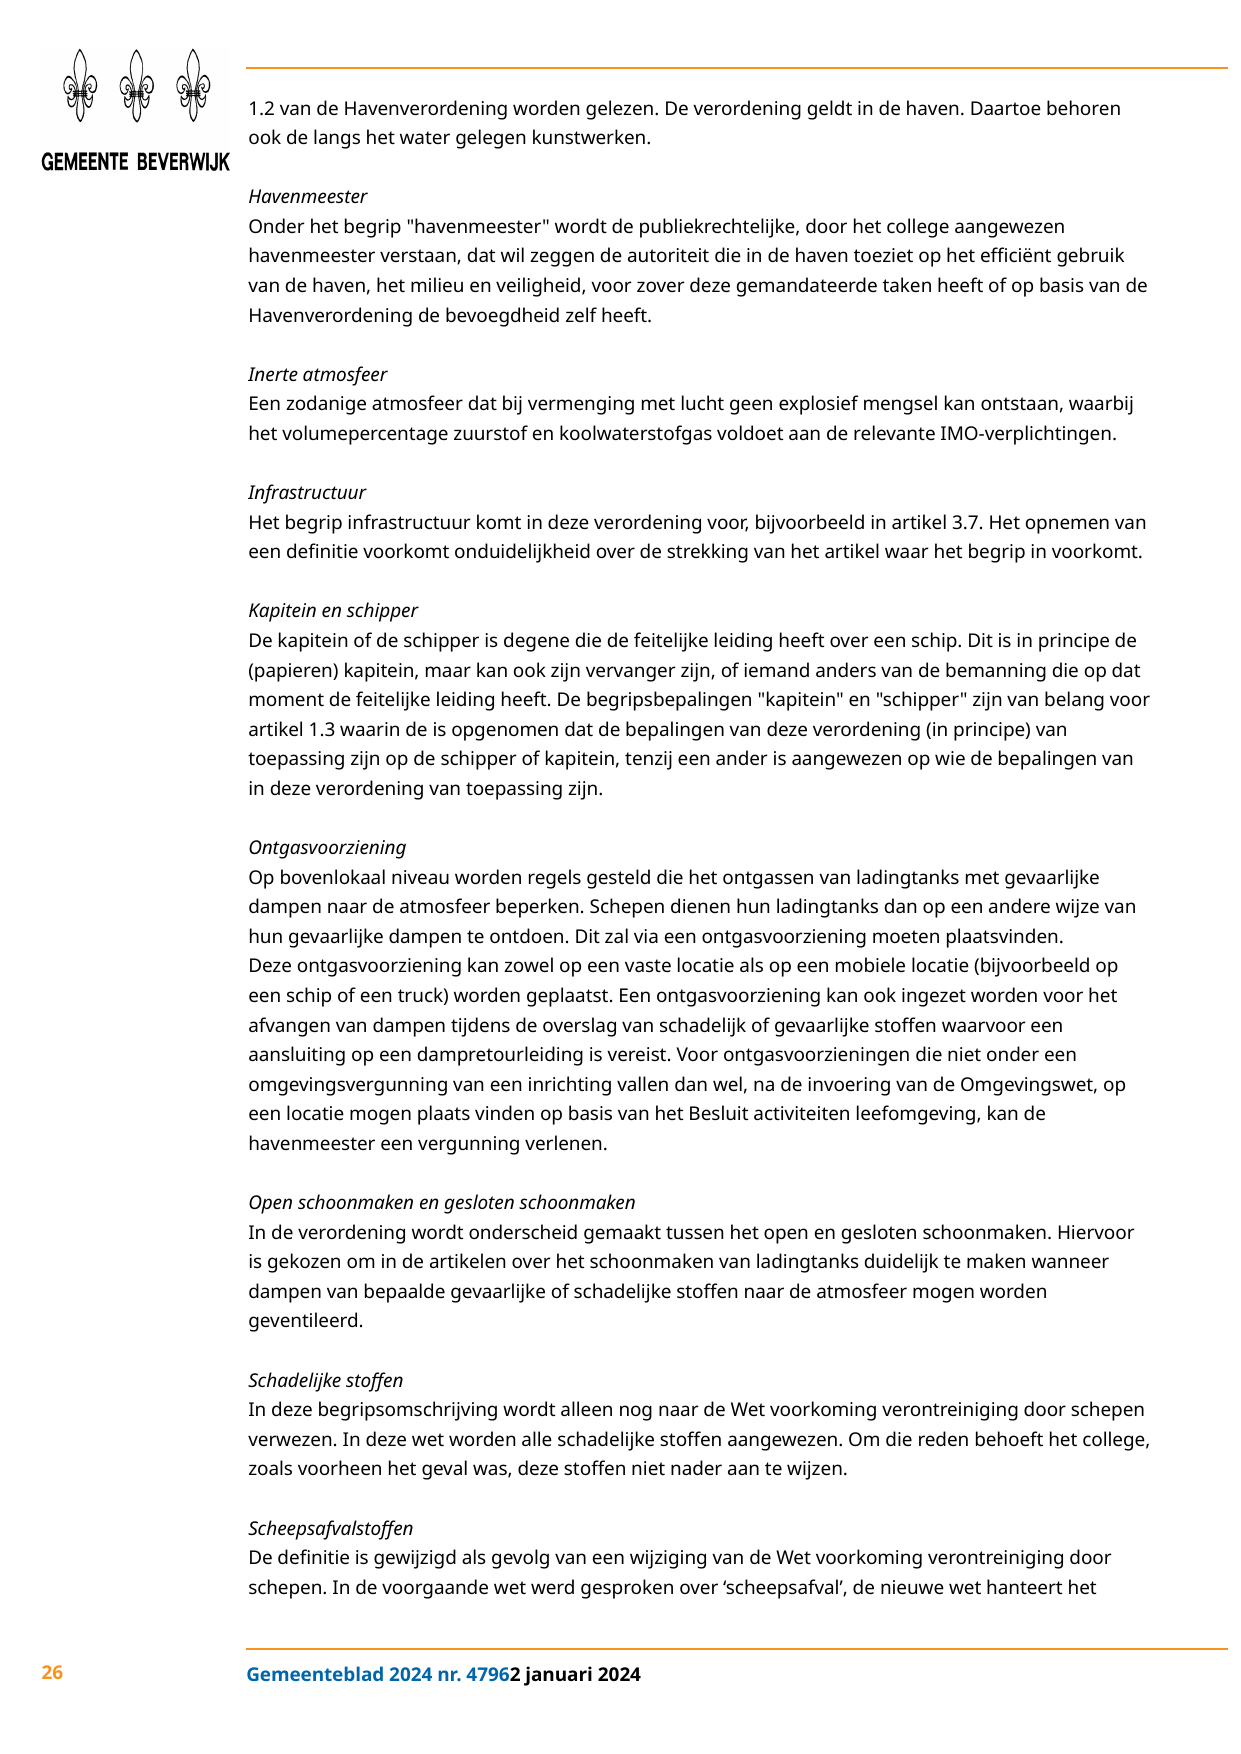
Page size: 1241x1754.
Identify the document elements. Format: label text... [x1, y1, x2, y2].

text De definitie is gewijzigd als gevolg van een wijziging van de Wet voorkoming verontreiniging door schepen. In de voorgaande wet werd gesproken over ‘scheepsafval’, de nieuwe wet hanteert het [248, 1544, 1152, 1600]
text De kapitein of de schipper is degene die de feitelijke leiding heeft over een schip. Dit is in principe de (papieren) kapitein, maar kan ook zijn vervanger zijn, of iemand anders van de bemanning die op dat moment de feitelijke leiding heeft. De begripsbepalingen "kapitein" en "schipper" zijn van belang voor artikel 1.3 waarin de is opgenomen dat de bepalingen van deze verordening (in principe) van toepassing zijn op de schipper of kapitein, tenzij een ander is aangewezen op wie de bepalingen van in deze verordening van toepassing zijn. [248, 627, 1152, 801]
text Ontgasvoorziening [248, 834, 1152, 860]
text Deze ontgasvoorziening kan zowel op een vaste locatie als op een mobiele locatie (bijvoorbeeld op een schip of een truck) worden geplaatst. Een ontgasvoorziening kan ook ingezet worden voor het afvangen van dampen tijdens de overslag van schadelijk of gevaarlijke stoffen waarvoor een aansluiting op een dampretourleiding is vereist. Voor ontgasvoorzieningen die niet onder een omgevingsvergunning van een inrichting vallen dan wel, na de invoering van de Omgevingswet, op een locatie mogen plaats vinden op basis van het Besluit activiteiten leefomgeving, kan de havenmeester een vergunning verlenen. [248, 953, 1152, 1156]
text Scheepsafvalstoffen [248, 1515, 1152, 1541]
text In deze begripsomschrijving wordt alleen nog naar de Wet voorkoming verontreiniging door schepen verwezen. In deze wet worden alle schadelijke stoffen aangewezen. Om die reden behoeft het college, zoals voorheen het geval was, deze stoffen niet nader aan te wijzen. [248, 1396, 1152, 1481]
text Infrastructuur [248, 479, 1152, 505]
text Kapitein en schipper [248, 598, 1152, 623]
text 1.2 van de Havenverordening worden gelezen. De verordening geldt in de haven. Daartoe behoren ook de langs het water gelegen kunstwerken. [248, 95, 1152, 150]
text Op bovenlokaal niveau worden regels gesteld die het ontgassen van ladingtanks met gevaarlijke dampen naar de atmosfeer beperken. Schepen dienen hun ladingtanks dan op een andere wijze van hun gevaarlijke dampen te ontdoen. Dit zal via een ontgasvoorziening moeten plaatsvinden. [248, 864, 1152, 949]
text In de verordening wordt onderscheid gemaakt tussen het open en gesloten schoonmaken. Hiervoor is gekozen om in de artikelen over het schoonmaken van ladingtanks duidelijk te maken wanneer dampen van bepaalde gevaarlijke of schadelijke stoffen naar de atmosfeer mogen worden geventileerd. [248, 1219, 1152, 1333]
text Schadelijke stoffen [248, 1367, 1152, 1393]
text Onder het begrip "havenmeester" wordt de publiekrechtelijke, door het college aangewezen havenmeester verstaan, dat wil zeggen de autoriteit die in de haven toeziet op het efficiënt gebruik van de haven, het milieu en veiligheid, voor zover deze gemandateerde taken heeft of op basis van de Havenverordening de bevoegdheid zelf heeft. [248, 213, 1152, 328]
text Een zodanige atmosfeer dat bij vermenging met lucht geen explosief mengsel kan ontstaan, waarbij het volumepercentage zuurstof en koolwaterstofgas voldoet aan de relevante IMO-verplichtingen. [248, 391, 1152, 446]
text Inerte atmosfeer [248, 361, 1152, 387]
text Het begrip infrastructuur komt in deze verordening voor, bijvoorbeeld in artikel 3.7. Het opnemen van een definitie voorkomt onduidelijkheid over de strekking van het artikel waar het begrip in voorkomt. [248, 509, 1152, 564]
picture [41, 47, 231, 172]
text Open schoonmaken en gesloten schoonmaken [248, 1189, 1152, 1215]
text Havenmeester [248, 183, 1152, 209]
